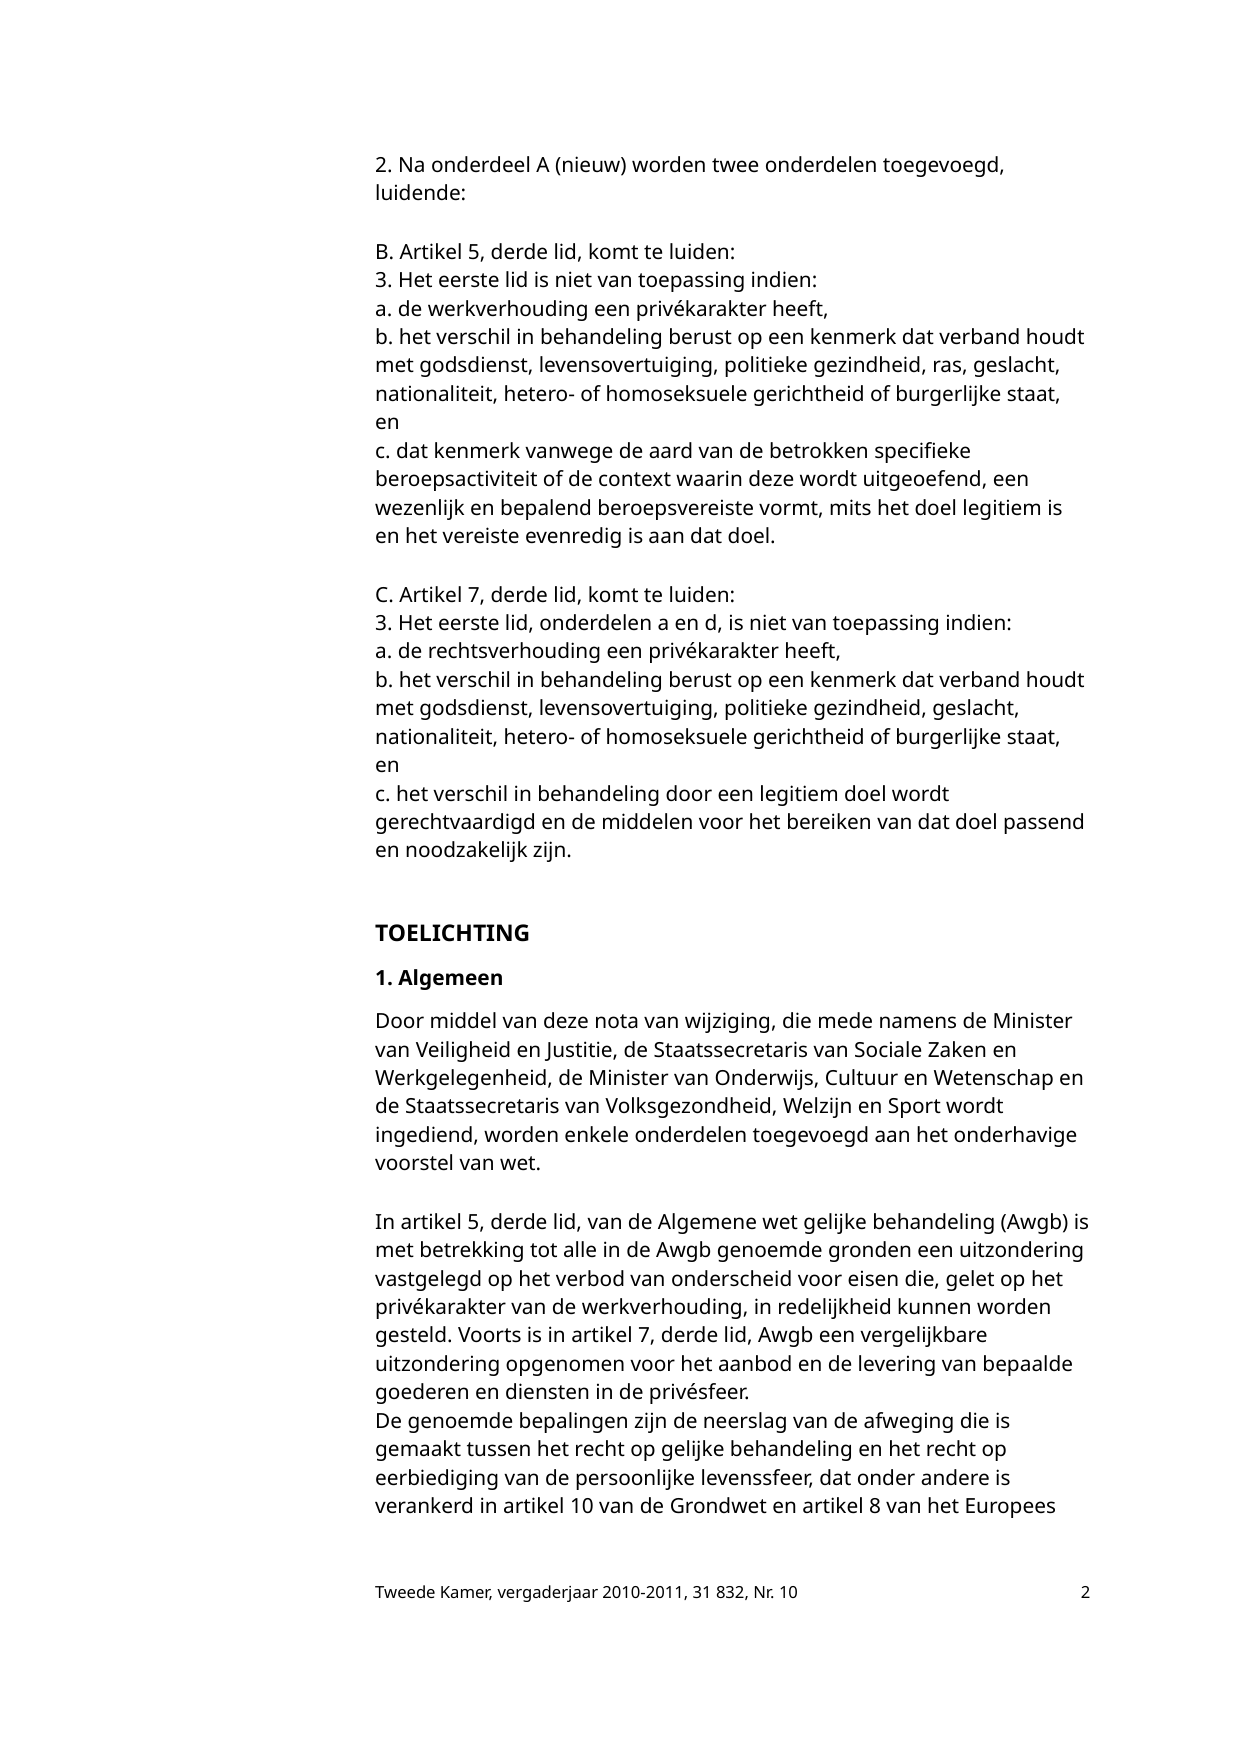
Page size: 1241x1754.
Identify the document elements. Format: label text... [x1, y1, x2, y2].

text a. de rechtsverhouding een privékarakter heeft, [375, 637, 1090, 665]
text 2. Na onderdeel A (nieuw) worden twee onderdelen toegevoegd, luidende: [375, 150, 1090, 207]
text B. Artikel 5, derde lid, komt te luiden: [375, 237, 1090, 265]
text In artikel 5, derde lid, van de Algemene wet gelijke behandeling (Awgb) is met betrekking tot alle in de Awgb genoemde gronden een uitzondering vastgelegd op het verbod van onderscheid voor eisen die, gelet op het privékarakter van de werkverhouding, in redelijkheid kunnen worden gesteld. Voorts is in artikel 7, derde lid, Awgb een vergelijkbare uitzondering opgenomen voor het aanbod en de levering van bepaalde goederen en diensten in de privésfeer. [375, 1207, 1090, 1406]
text a. de werkverhouding een privékarakter heeft, [375, 294, 1090, 322]
text 1. Algemeen [375, 963, 1090, 991]
text b. het verschil in behandeling berust op een kenmerk dat verband houdt met godsdienst, levensovertuiging, politieke gezindheid, ras, geslacht, nationaliteit, hetero- of homoseksuele gerichtheid of burgerlijke staat, en [375, 322, 1090, 436]
subtitle TOELICHTING [375, 917, 1090, 948]
text b. het verschil in behandeling berust op een kenmerk dat verband houdt met godsdienst, levensovertuiging, politieke gezindheid, geslacht, nationaliteit, hetero- of homoseksuele gerichtheid of burgerlijke staat, en [375, 665, 1090, 779]
text C. Artikel 7, derde lid, komt te luiden: [375, 580, 1090, 608]
text 3. Het eerste lid, onderdelen a en d, is niet van toepassing indien: [375, 608, 1090, 637]
text c. het verschil in behandeling door een legitiem doel wordt gerechtvaardigd en de middelen voor het bereiken van dat doel passend en noodzakelijk zijn. [375, 779, 1090, 864]
text Door middel van deze nota van wijziging, die mede namens de Minister van Veiligheid en Justitie, de Staatssecretaris van Sociale Zaken en Werkgelegenheid, de Minister van Onderwijs, Cultuur en Wetenschap en de Staatssecretaris van Volksgezondheid, Welzijn en Sport wordt ingediend, worden enkele onderdelen toegevoegd aan het onderhavige voorstel van wet. [375, 1006, 1090, 1177]
text 3. Het eerste lid is niet van toepassing indien: [375, 265, 1090, 294]
text De genoemde bepalingen zijn de neerslag van de afweging die is gemaakt tussen het recht op gelijke behandeling en het recht op eerbiediging van de persoonlijke levenssfeer, dat onder andere is verankerd in artikel 10 van de Grondwet en artikel 8 van het Europees [375, 1406, 1090, 1520]
text c. dat kenmerk vanwege de aard van de betrokken specifieke beroepsactiviteit of de context waarin deze wordt uitgeoefend, een wezenlijk en bepalend beroepsvereiste vormt, mits het doel legitiem is en het vereiste evenredig is aan dat doel. [375, 436, 1090, 550]
